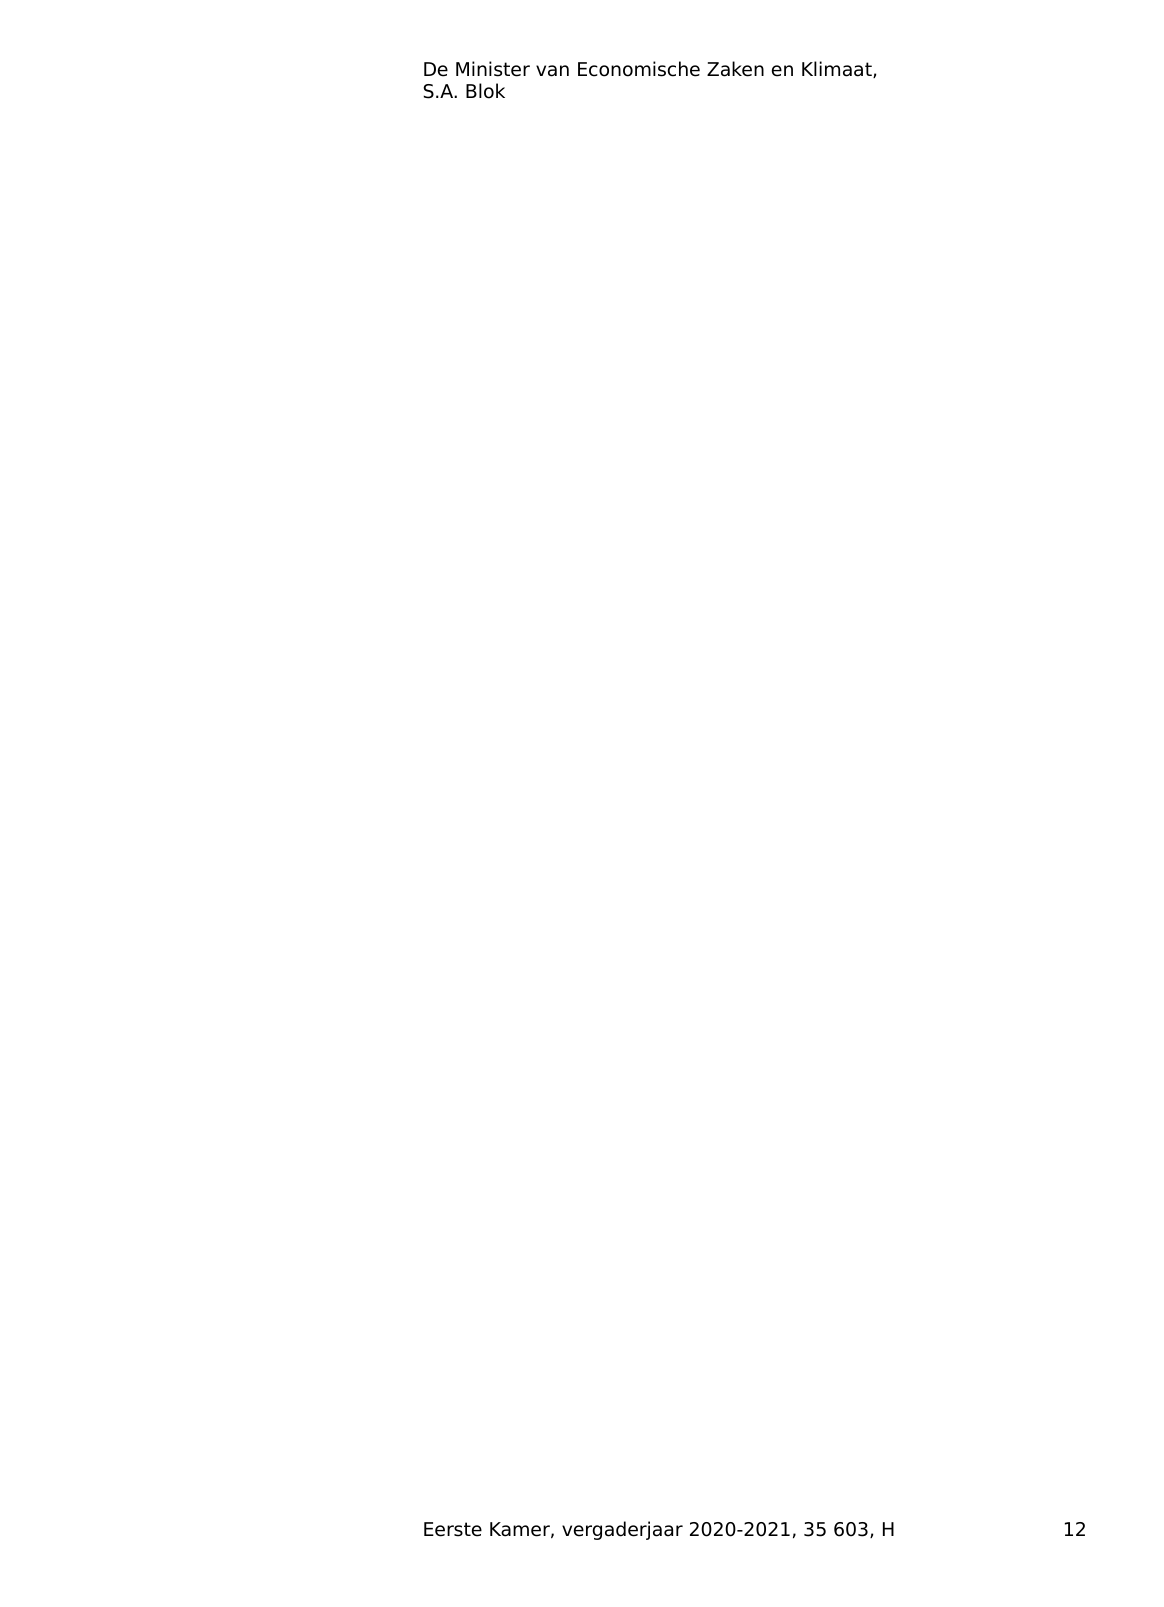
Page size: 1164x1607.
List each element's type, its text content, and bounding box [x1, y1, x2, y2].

text De Minister van Economische Zaken en Klimaat, S.A. Blok [422, 59, 1087, 103]
